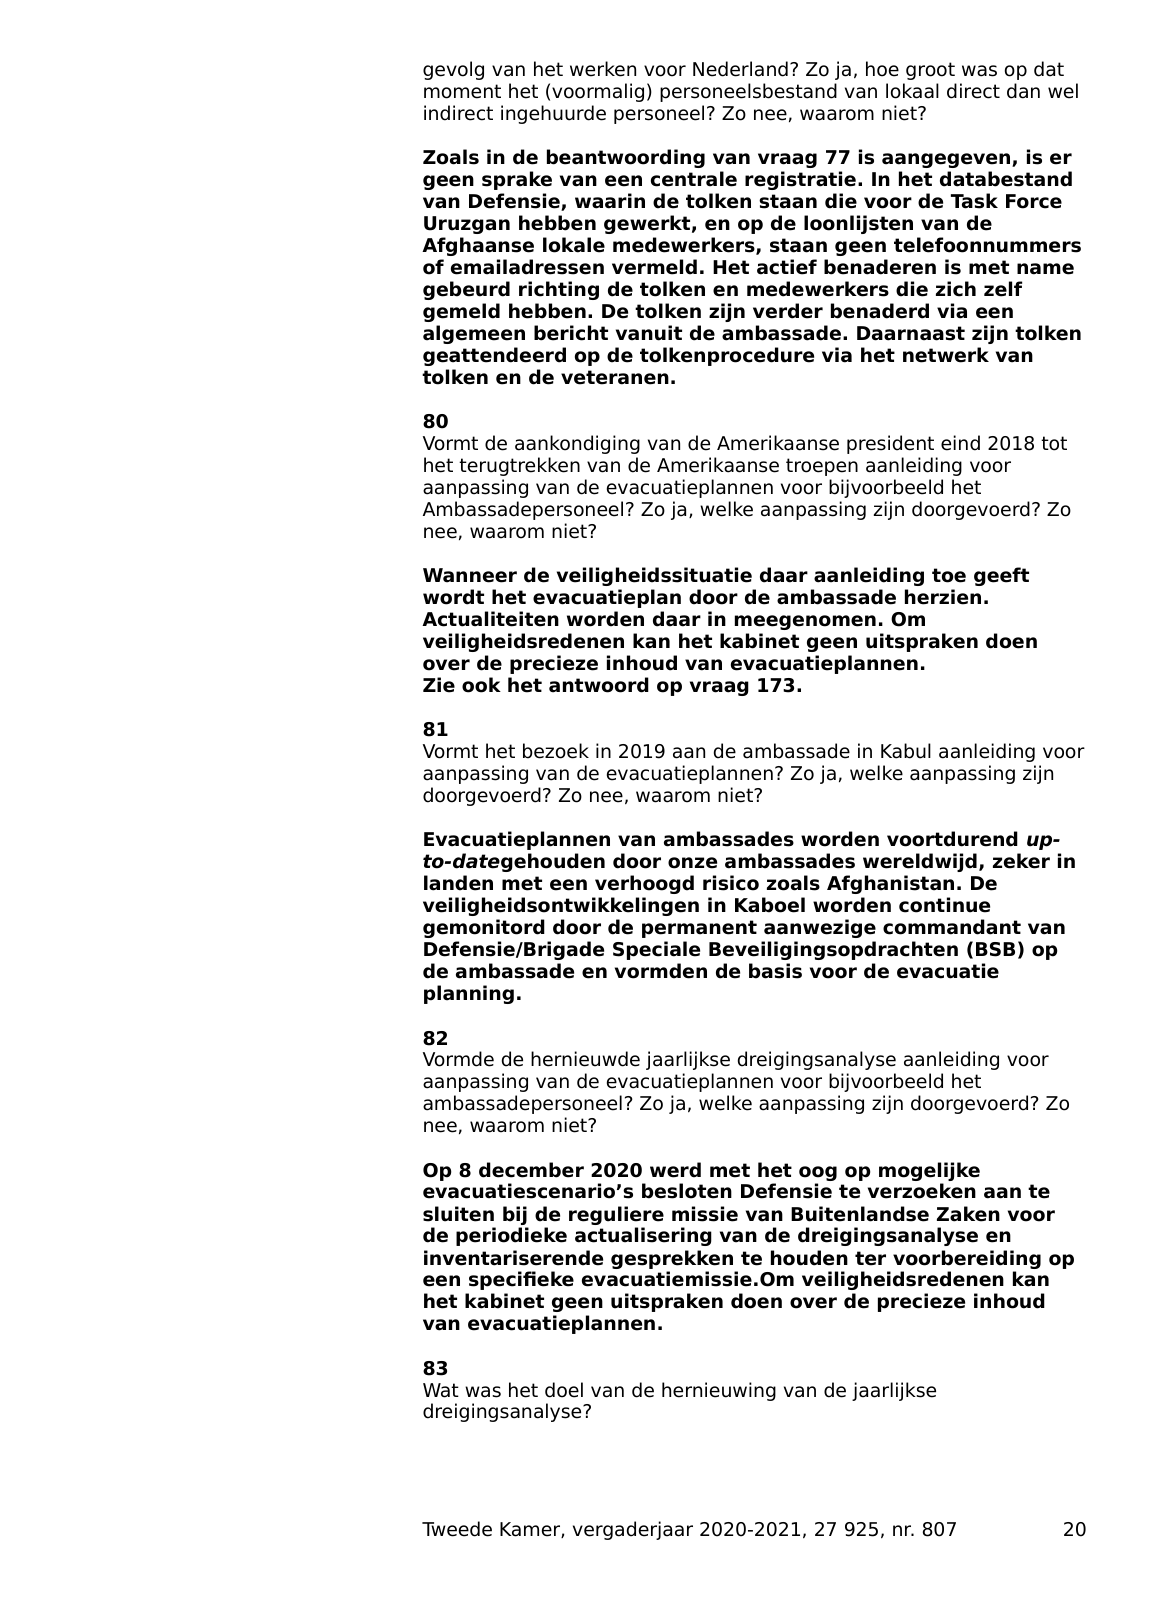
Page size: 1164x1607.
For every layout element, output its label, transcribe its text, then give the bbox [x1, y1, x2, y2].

text 82 [422, 1027, 1087, 1049]
text Wanneer de veiligheidssituatie daar aanleiding toe geeft wordt het evacuatieplan door de ambassade herzien. Actualiteiten worden daar in meegenomen. Om veiligheidsredenen kan het kabinet geen uitspraken doen over de precieze inhoud van evacuatieplannen. [422, 565, 1087, 675]
text Vormt de aankondiging van de Amerikaanse president eind 2018 tot het terugtrekken van de Amerikaanse troepen aanleiding voor aanpassing van de evacuatieplannen voor bijvoorbeeld het Ambassadepersoneel? Zo ja, welke aanpassing zijn doorgevoerd? Zo nee, waarom niet? [422, 433, 1087, 543]
text Zoals in de beantwoording van vraag 77 is aangegeven, is er geen sprake van een centrale registratie. In het databestand van Defensie, waarin de tolken staan die voor de Task Force Uruzgan hebben gewerkt, en op de loonlijsten van de Afghaanse lokale medewerkers, staan geen telefoonnummers of emailadressen vermeld. Het actief benaderen is met name gebeurd richting de tolken en medewerkers die zich zelf gemeld hebben. De tolken zijn verder benaderd via een algemeen bericht vanuit de ambassade. Daarnaast zijn tolken geattendeerd op de tolkenprocedure via het netwerk van tolken en de veteranen. [422, 147, 1087, 389]
text 80 [422, 411, 1087, 433]
text Wat was het doel van de hernieuwing van de jaarlijkse dreigingsanalyse? [422, 1379, 1087, 1423]
text gevolg van het werken voor Nederland? Zo ja, hoe groot was op dat moment het (voormalig) personeelsbestand van lokaal direct dan wel indirect ingehuurde personeel? Zo nee, waarom niet? [422, 59, 1087, 125]
text Vormt het bezoek in 2019 aan de ambassade in Kabul aanleiding voor aanpassing van de evacuatieplannen? Zo ja, welke aanpassing zijn doorgevoerd? Zo nee, waarom niet? [422, 741, 1087, 807]
text Op 8 december 2020 werd met het oog op mogelijke evacuatiescenario’s besloten Defensie te verzoeken aan te sluiten bij de reguliere missie van Buitenlandse Zaken voor de periodieke actualisering van de dreigingsanalyse en inventariserende gesprekken te houden ter voorbereiding op een specifieke evacuatiemissie.Om veiligheidsredenen kan het kabinet geen uitspraken doen over de precieze inhoud van evacuatieplannen. [422, 1159, 1087, 1335]
text 81 [422, 719, 1087, 741]
text 83 [422, 1357, 1087, 1379]
text Evacuatieplannen van ambassades worden voortdurend up-to-dategehouden door onze ambassades wereldwijd, zeker in landen met een verhoogd risico zoals Afghanistan. De veiligheidsontwikkelingen in Kaboel worden continue gemonitord door de permanent aanwezige commandant van Defensie/Brigade Speciale Beveiligingsopdrachten (BSB) op de ambassade en vormden de basis voor de evacuatie planning. [422, 829, 1087, 1005]
text Zie ook het antwoord op vraag 173. [422, 675, 1087, 697]
text Vormde de hernieuwde jaarlijkse dreigingsanalyse aanleiding voor aanpassing van de evacuatieplannen voor bijvoorbeeld het ambassadepersoneel? Zo ja, welke aanpassing zijn doorgevoerd? Zo nee, waarom niet? [422, 1049, 1087, 1137]
